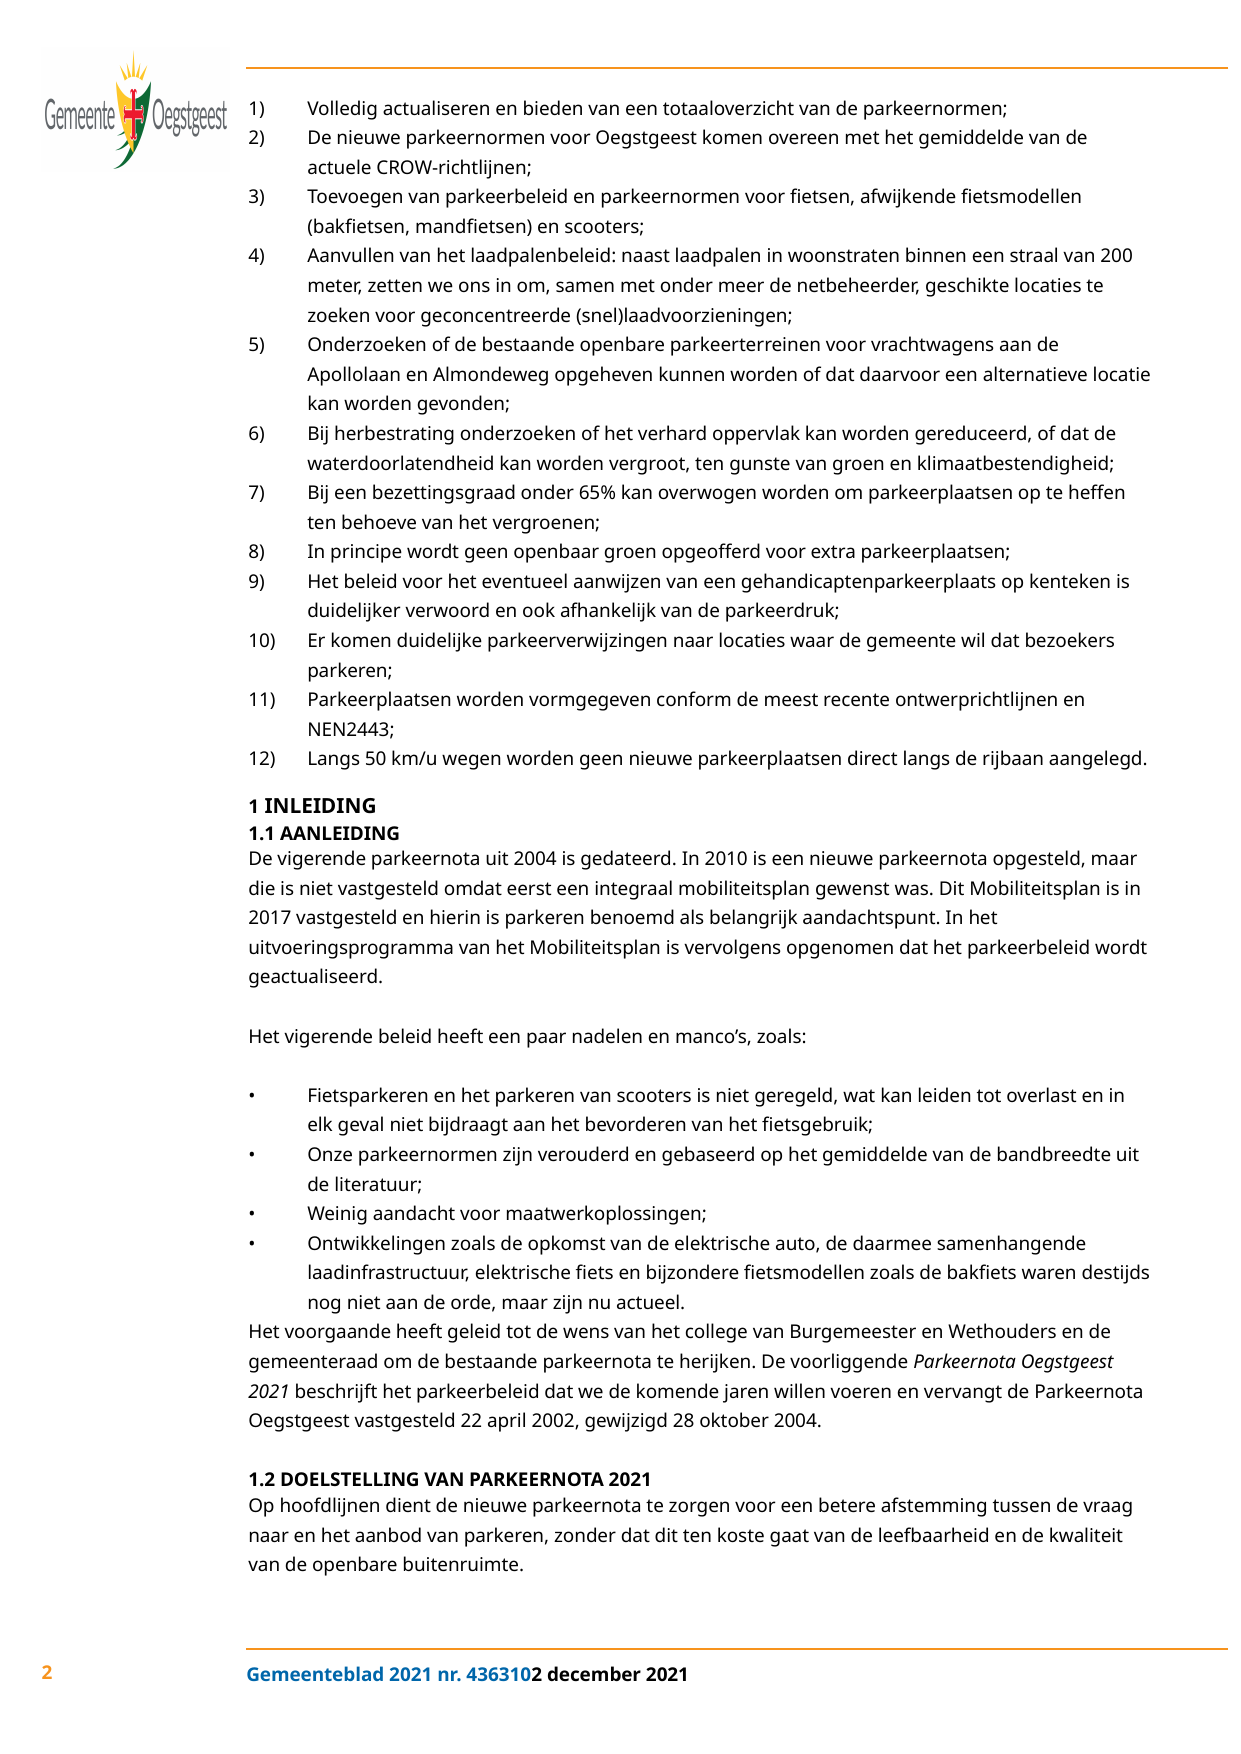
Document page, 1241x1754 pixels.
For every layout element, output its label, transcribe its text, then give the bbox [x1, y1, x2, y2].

list Volledig actualiseren en bieden van een totaaloverzicht van de parkeernormen; [248, 95, 1152, 121]
list Aanvullen van het laadpalenbeleid: naast laadpalen in woonstraten binnen een straal van 200 meter, zetten we ons in om, samen met onder meer de netbeheerder, geschikte locaties te zoeken voor geconcentreerde (snel)laadvoorzieningen; [248, 243, 1152, 328]
list Ontwikkelingen zoals de opkomst van de elektrische auto, de daarmee samenhangende laadinfrastructuur, elektrische fiets en bijzondere fietsmodellen zoals de bakfiets waren destijds nog niet aan de orde, maar zijn nu actueel. [248, 1230, 1152, 1315]
list Onderzoeken of de bestaande openbare parkeerterreinen voor vrachtwagens aan de Apollolaan en Almondeweg opgeheven kunnen worden of dat daarvoor een alternatieve locatie kan worden gevonden; [248, 331, 1152, 416]
text De vigerende parkeernota uit 2004 is gedateerd. In 2010 is een nieuwe parkeernota opgesteld, maar die is niet vastgesteld omdat eerst een integraal mobiliteitsplan gewenst was. Dit Mobiliteitsplan is in 2017 vastgesteld en hierin is parkeren benoemd als belangrijk aandachtspunt. In het uitvoeringsprogramma van het Mobiliteitsplan is vervolgens opgenomen dat het parkeerbeleid wordt geactualiseerd. [248, 845, 1152, 989]
text Het voorgaande heeft geleid tot de wens van het college van Burgemeester en Wethouders en de gemeenteraad om de bestaande parkeernota te herijken. De voorliggende Parkeernota Oegstgeest 2021 beschrijft het parkeerbeleid dat we de komende jaren willen voeren en vervangt de Parkeernota Oegstgeest vastgesteld 22 april 2002, gewijzigd 28 oktober 2004. [248, 1319, 1152, 1433]
list Langs 50 km/u wegen worden geen nieuwe parkeerplaatsen direct langs de rijbaan aangelegd. [248, 746, 1152, 771]
text 1.2 DOELSTELLING VAN PARKEERNOTA 2021 [248, 1467, 1152, 1492]
list De nieuwe parkeernormen voor Oegstgeest komen overeen met het gemiddelde van de actuele CROW-richtlijnen; [248, 124, 1152, 180]
text 1.1 AANLEIDING [248, 820, 1152, 845]
text 1 INLEIDING [248, 791, 1152, 820]
list Bij herbestrating onderzoeken of het verhard oppervlak kan worden gereduceerd, of dat de waterdoorlatendheid kan worden vergroot, ten gunste van groen en klimaatbestendigheid; [248, 420, 1152, 476]
list Bij een bezettingsgraad onder 65% kan overwogen worden om parkeerplaatsen op te heffen ten behoeve van het vergroenen; [248, 479, 1152, 535]
list Er komen duidelijke parkeerverwijzingen naar locaties waar de gemeente wil dat bezoekers parkeren; [248, 627, 1152, 683]
text Op hoofdlijnen dient de nieuwe parkeernota te zorgen voor een betere afstemming tussen de vraag naar en het aanbod van parkeren, zonder dat dit ten koste gaat van de leefbaarheid en de kwaliteit van de openbare buitenruimte. [248, 1492, 1152, 1577]
list Onze parkeernormen zijn verouderd en gebaseerd op het gemiddelde van de bandbreedte uit de literatuur; [248, 1141, 1152, 1197]
list Toevoegen van parkeerbeleid en parkeernormen voor fietsen, afwijkende fietsmodellen (bakfietsen, mandfietsen) en scooters; [248, 183, 1152, 239]
list In principe wordt geen openbaar groen opgeofferd voor extra parkeerplaatsen; [248, 538, 1152, 564]
list Weinig aandacht voor maatwerkoplossingen; [248, 1200, 1152, 1226]
list Het beleid voor het eventueel aanwijzen van een gehandicaptenparkeerplaats op kenteken is duidelijker verwoord en ook afhankelijk van de parkeerdruk; [248, 568, 1152, 623]
picture [41, 47, 231, 172]
list Fietsparkeren en het parkeren van scooters is niet geregeld, wat kan leiden tot overlast en in elk geval niet bijdraagt aan het bevorderen van het fietsgebruik; [248, 1082, 1152, 1137]
list Parkeerplaatsen worden vormgegeven conform de meest recente ontwerprichtlijnen en NEN2443; [248, 686, 1152, 742]
text Het vigerende beleid heeft een paar nadelen en manco’s, zoals: [248, 1023, 1152, 1049]
